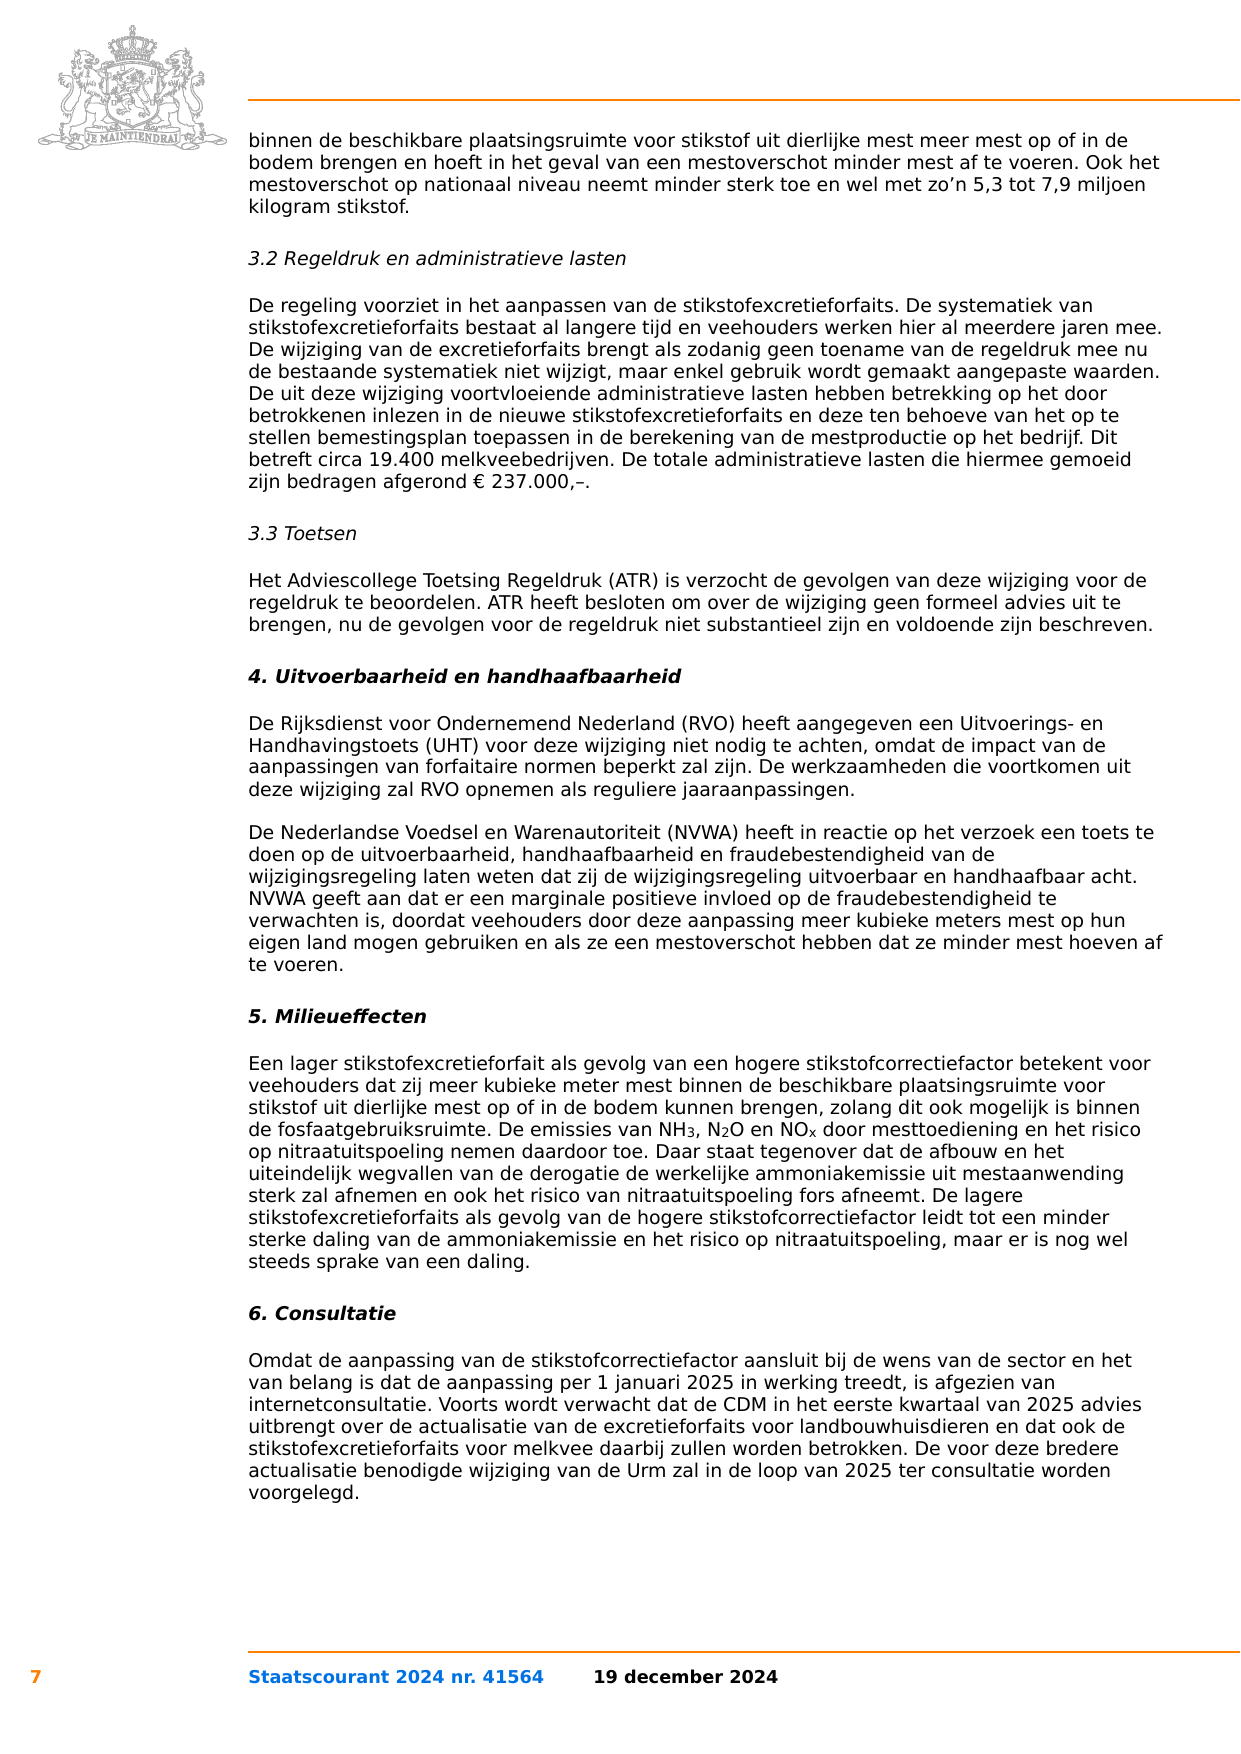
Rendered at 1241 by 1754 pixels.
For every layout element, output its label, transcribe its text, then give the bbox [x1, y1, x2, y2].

picture [38, 25, 227, 150]
subtitle 3.3 Toetsen [248, 523, 1163, 544]
text De Nederlandse Voedsel en Warenautoriteit (NVWA) heeft in reactie op het verzoek een toets te doen op de uitvoerbaarheid, handhaafbaarheid en fraudebestendigheid van de wijzigingsregeling laten weten dat zij de wijzigingsregeling uitvoerbaar en handhaafbaar acht. NVWA geeft aan dat er een marginale positieve invloed op de fraudebestendigheid te verwachten is, doordat veehouders door deze aanpassing meer kubieke meters mest op hun eigen land mogen gebruiken en als ze een mestoverschot hebben dat ze minder mest hoeven af te voeren. [248, 822, 1163, 976]
text Een lager stikstofexcretieforfait als gevolg van een hogere stikstofcorrectiefactor betekent voor veehouders dat zij meer kubieke meter mest binnen de beschikbare plaatsingsruimte voor stikstof uit dierlijke mest op of in de bodem kunnen brengen, zolang dit ook mogelijk is binnen de fosfaatgebruiksruimte. De emissies van NH3, N2O en NOx door mesttoediening en het risico op nitraatuitspoeling nemen daardoor toe. Daar staat tegenover dat de afbouw en het uiteindelijk wegvallen van de derogatie de werkelijke ammoniakemissie uit mestaanwending sterk zal afnemen en ook het risico van nitraatuitspoeling fors afneemt. De lagere stikstofexcretieforfaits als gevolg van de hogere stikstofcorrectiefactor leidt tot een minder sterke daling van de ammoniakemissie en het risico op nitraatuitspoeling, maar er is nog wel steeds sprake van een daling. [248, 1053, 1163, 1273]
subtitle 5. Milieueffecten [248, 1006, 1163, 1028]
text De regeling voorziet in het aanpassen van de stikstofexcretieforfaits. De systematiek van stikstofexcretieforfaits bestaat al langere tijd en veehouders werken hier al meerdere jaren mee. De wijziging van de excretieforfaits brengt als zodanig geen toename van de regeldruk mee nu de bestaande systematiek niet wijzigt, maar enkel gebruik wordt gemaakt aangepaste waarden. De uit deze wijziging voortvloeiende administratieve lasten hebben betrekking op het door betrokkenen inlezen in de nieuwe stikstofexcretieforfaits en deze ten behoeve van het op te stellen bemestingsplan toepassen in de berekening van de mestproductie op het bedrijf. Dit betreft circa 19.400 melkveebedrijven. De totale administratieve lasten die hiermee gemoeid zijn bedragen afgerond € 237.000,–. [248, 295, 1163, 493]
text Omdat de aanpassing van de stikstofcorrectiefactor aansluit bij de wens van de sector en het van belang is dat de aanpassing per 1 januari 2025 in werking treedt, is afgezien van internetconsultatie. Voorts wordt verwacht dat de CDM in het eerste kwartaal van 2025 advies uitbrengt over de actualisatie van de excretieforfaits voor landbouwhuisdieren en dat ook de stikstofexcretieforfaits voor melkvee daarbij zullen worden betrokken. De voor deze bredere actualisatie benodigde wijziging van de Urm zal in de loop van 2025 ter consultatie worden voorgelegd. [248, 1350, 1163, 1504]
text binnen de beschikbare plaatsingsruimte voor stikstof uit dierlijke mest meer mest op of in de bodem brengen en hoeft in het geval van een mestoverschot minder mest af te voeren. Ook het mestoverschot op nationaal niveau neemt minder sterk toe en wel met zo’n 5,3 tot 7,9 miljoen kilogram stikstof. [248, 130, 1163, 218]
text Het Adviescollege Toetsing Regeldruk (ATR) is verzocht de gevolgen van deze wijziging voor de regeldruk te beoordelen. ATR heeft besloten om over de wijziging geen formeel advies uit te brengen, nu de gevolgen voor de regeldruk niet substantieel zijn en voldoende zijn beschreven. [248, 569, 1163, 636]
text De Rijksdienst voor Ondernemend Nederland (RVO) heeft aangegeven een Uitvoerings- en Handhavingstoets (UHT) voor deze wijziging niet nodig te achten, omdat de impact van de aanpassingen van forfaitaire normen beperkt zal zijn. De werkzaamheden die voortkomen uit deze wijziging zal RVO opnemen als reguliere jaaraanpassingen. [248, 712, 1163, 800]
subtitle 6. Consultatie [248, 1303, 1163, 1325]
subtitle 3.2 Regeldruk en administratieve lasten [248, 248, 1163, 270]
subtitle 4. Uitvoerbaarheid en handhaafbaarheid [248, 666, 1163, 687]
